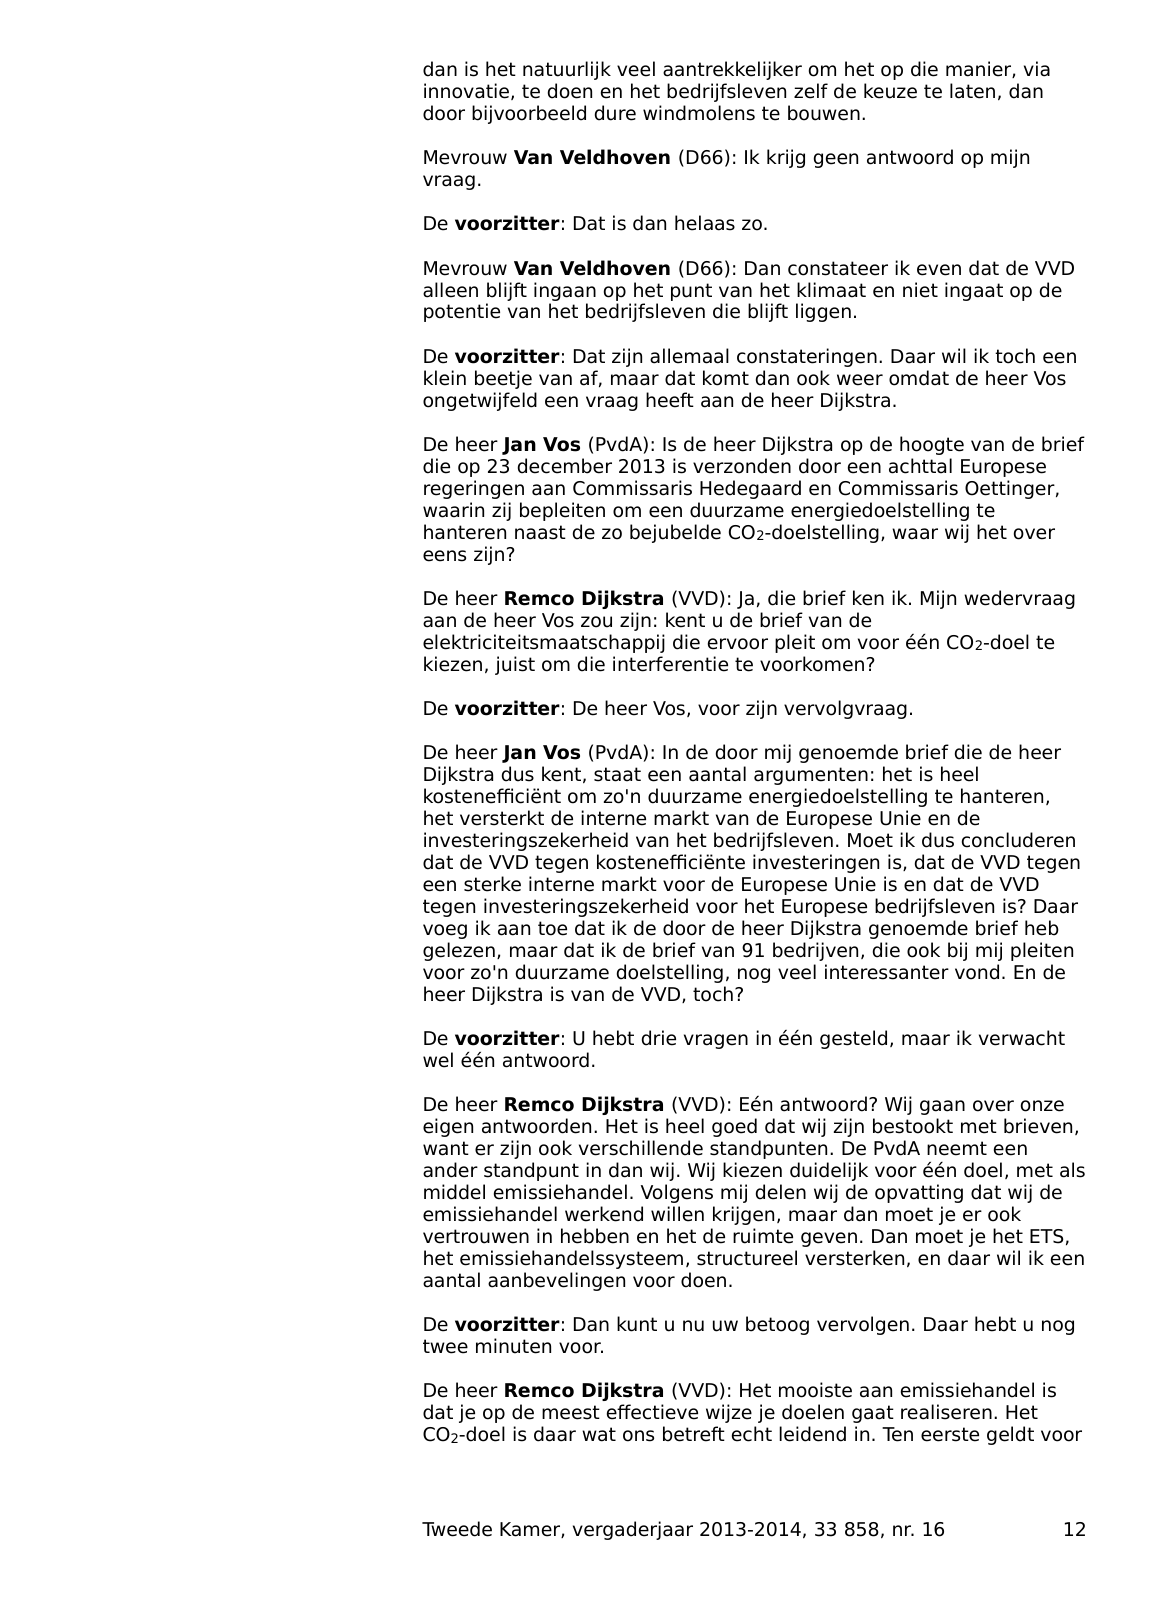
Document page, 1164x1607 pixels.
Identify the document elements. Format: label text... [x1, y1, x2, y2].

text Mevrouw Van Veldhoven (D66): Ik krijg geen antwoord op mijn vraag. [422, 147, 1087, 191]
text Mevrouw Van Veldhoven (D66): Dan constateer ik even dat de VVD alleen blijft ingaan op het punt van het klimaat en niet ingaat op de potentie van het bedrijfsleven die blijft liggen. [422, 257, 1087, 323]
text De voorzitter: Dat is dan helaas zo. [422, 213, 1087, 235]
text De heer Jan Vos (PvdA): In de door mij genoemde brief die de heer Dijkstra dus kent, staat een aantal argumenten: het is heel kostenefficiënt om zo'n duurzame energiedoelstelling te hanteren, het versterkt de interne markt van de Europese Unie en de investeringszekerheid van het bedrijfsleven. Moet ik dus concluderen dat de VVD tegen kostenefficiënte investeringen is, dat de VVD tegen een sterke interne markt voor de Europese Unie is en dat de VVD tegen investeringszekerheid voor het Europese bedrijfsleven is? Daar voeg ik aan toe dat ik de door de heer Dijkstra genoemde brief heb gelezen, maar dat ik de brief van 91 bedrijven, die ook bij mij pleiten voor zo'n duurzame doelstelling, nog veel interessanter vond. En de heer Dijkstra is van de VVD, toch? [422, 742, 1087, 1006]
text De voorzitter: Dan kunt u nu uw betoog vervolgen. Daar hebt u nog twee minuten voor. [422, 1314, 1087, 1358]
text De voorzitter: De heer Vos, voor zijn vervolgvraag. [422, 698, 1087, 720]
text De heer Remco Dijkstra (VVD): Eén antwoord? Wij gaan over onze eigen antwoorden. Het is heel goed dat wij zijn bestookt met brieven, want er zijn ook verschillende standpunten. De PvdA neemt een ander standpunt in dan wij. Wij kiezen duidelijk voor één doel, met als middel emissiehandel. Volgens mij delen wij de opvatting dat wij de emissiehandel werkend willen krijgen, maar dan moet je er ook vertrouwen in hebben en het de ruimte geven. Dan moet je het ETS, het emissiehandelssysteem, structureel versterken, en daar wil ik een aantal aanbevelingen voor doen. [422, 1094, 1087, 1292]
text De voorzitter: U hebt drie vragen in één gesteld, maar ik verwacht wel één antwoord. [422, 1028, 1087, 1072]
text De voorzitter: Dat zijn allemaal constateringen. Daar wil ik toch een klein beetje van af, maar dat komt dan ook weer omdat de heer Vos ongetwijfeld een vraag heeft aan de heer Dijkstra. [422, 346, 1087, 412]
text De heer Remco Dijkstra (VVD): Ja, die brief ken ik. Mijn wedervraag aan de heer Vos zou zijn: kent u de brief van de elektriciteitsmaatschappij die ervoor pleit om voor één CO2-doel te kiezen, juist om die interferentie te voorkomen? [422, 588, 1087, 676]
text De heer Jan Vos (PvdA): Is de heer Dijkstra op de hoogte van de brief die op 23 december 2013 is verzonden door een achttal Europese regeringen aan Commissaris Hedegaard en Commissaris Oettinger, waarin zij bepleiten om een duurzame energiedoelstelling te hanteren naast de zo bejubelde CO2-doelstelling, waar wij het over eens zijn? [422, 434, 1087, 566]
text dan is het natuurlijk veel aantrekkelijker om het op die manier, via innovatie, te doen en het bedrijfsleven zelf de keuze te laten, dan door bijvoorbeeld dure windmolens te bouwen. [422, 59, 1087, 125]
text De heer Remco Dijkstra (VVD): Het mooiste aan emissiehandel is dat je op de meest effectieve wijze je doelen gaat realiseren. Het CO2-doel is daar wat ons betreft echt leidend in. Ten eerste geldt voor [422, 1380, 1087, 1446]
